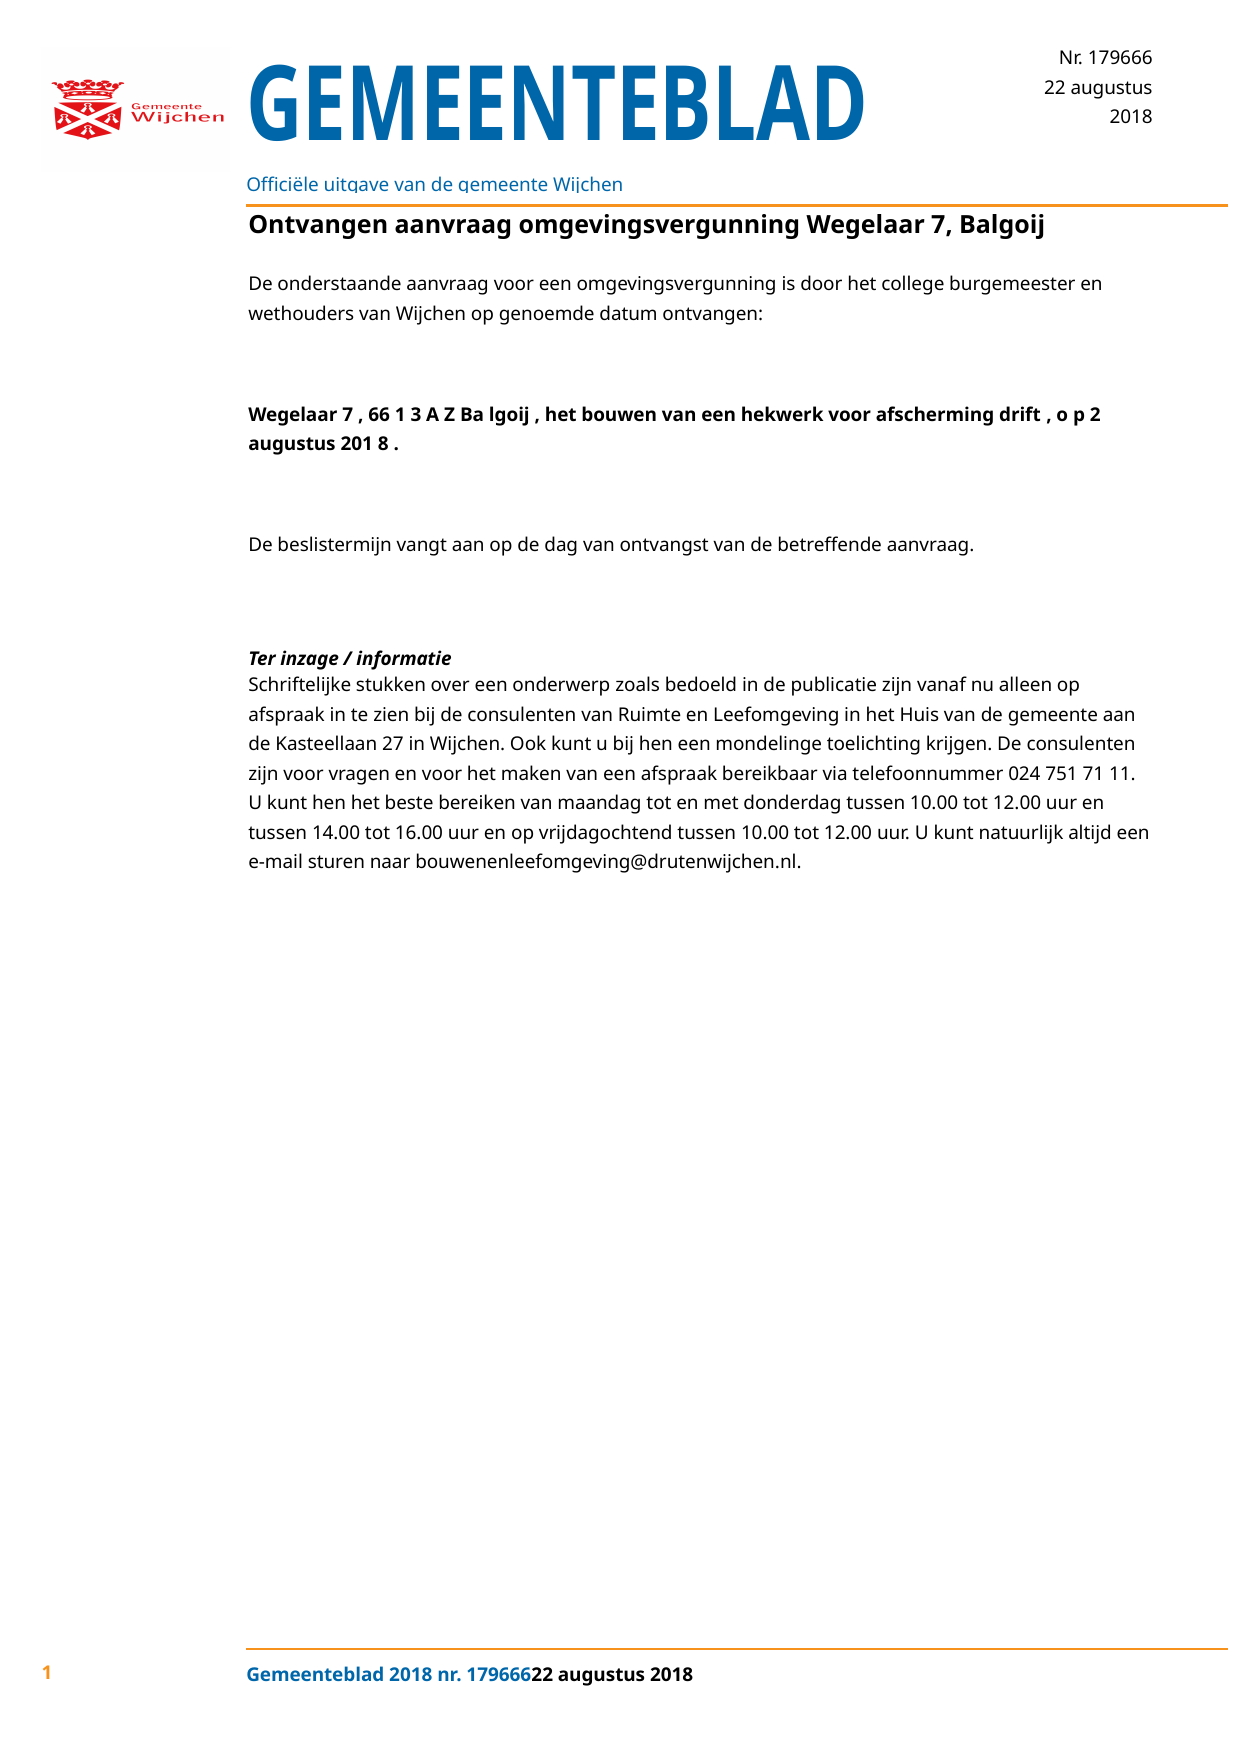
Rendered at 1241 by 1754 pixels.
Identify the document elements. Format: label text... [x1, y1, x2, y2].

text Ontvangen aanvraag omgevingsvergunning Wegelaar 7, Balgoij [248, 207, 1152, 241]
text De onderstaande aanvraag voor een omgevingsvergunning is door het college burgemeester en wethouders van Wijchen op genoemde datum ontvangen: [248, 270, 1152, 326]
picture [41, 47, 231, 172]
text Wegelaar 7 , 66 1 3 A Z Ba lgoij , het bouwen van een hekwerk voor afscherming drift , o p 2 augustus 201 8 . [248, 401, 1152, 456]
text De beslistermijn vangt aan op de dag van ontvangst van de betreffende aanvraag. [248, 531, 1152, 557]
text Ter inzage / informatie [248, 646, 1152, 671]
text Schriftelijke stukken over een onderwerp zoals bedoeld in de publicatie zijn vanaf nu alleen op afspraak in te zien bij de consulenten van Ruimte en Leefomgeving in het Huis van de gemeente aan de Kasteellaan 27 in Wijchen. Ook kunt u bij hen een mondelinge toelichting krijgen. De consulenten zijn voor vragen en voor het maken van een afspraak bereikbaar via telefoonnummer 024 751 71 11. U kunt hen het beste bereiken van maandag tot en met donderdag tussen 10.00 tot 12.00 uur en tussen 14.00 tot 16.00 uur en op vrijdagochtend tussen 10.00 tot 12.00 uur. U kunt natuurlijk altijd een e-mail sturen naar bouwenenleefomgeving@drutenwijchen.nl. [248, 671, 1152, 874]
